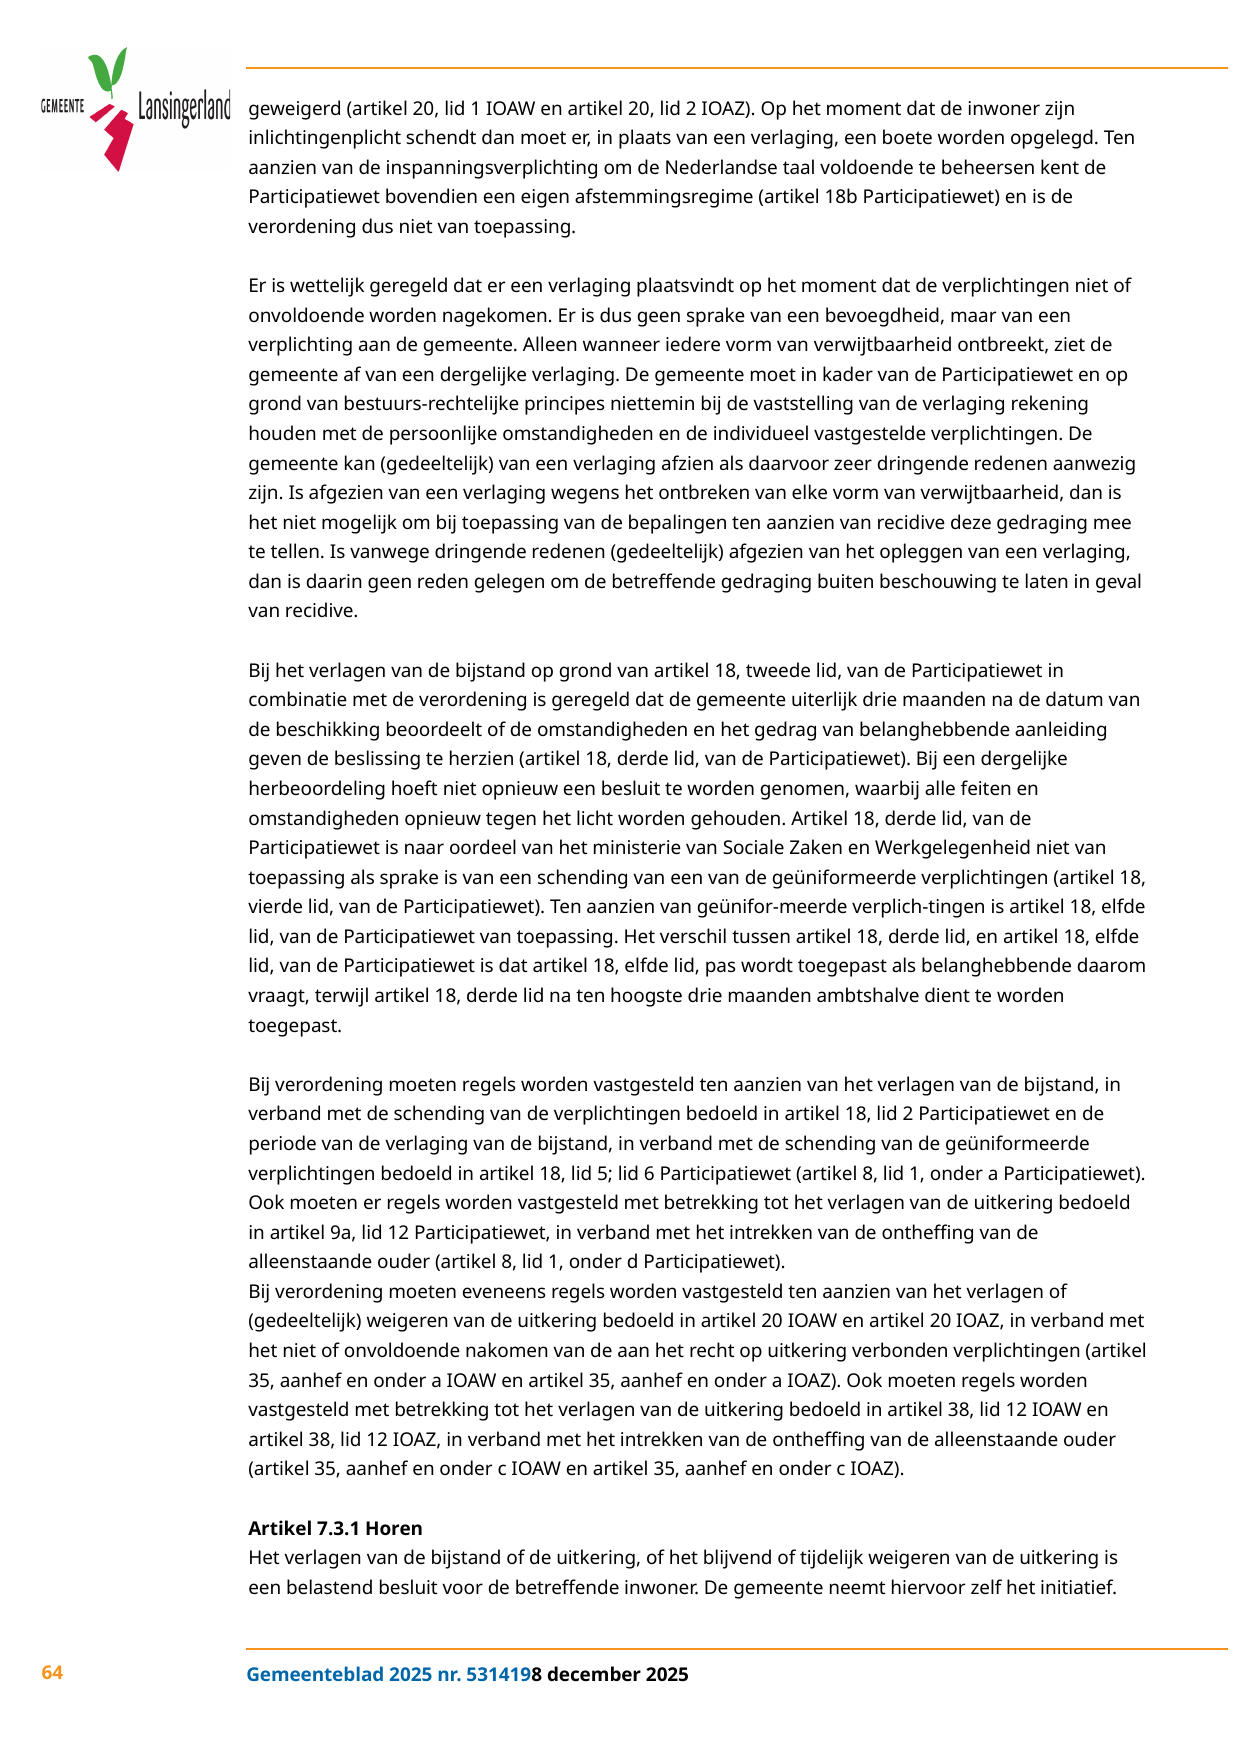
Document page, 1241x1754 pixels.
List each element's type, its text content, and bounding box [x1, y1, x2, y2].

text Bij verordening moeten regels worden vastgesteld ten aanzien van het verlagen van de bijstand, in verband met de schending van de verplichtingen bedoeld in artikel 18, lid 2 Participatiewet en de periode van de verlaging van de bijstand, in verband met de schending van de geüniformeerde verplichtingen bedoeld in artikel 18, lid 5; lid 6 Participatiewet (artikel 8, lid 1, onder a Participatiewet). Ook moeten er regels worden vastgesteld met betrekking tot het verlagen van de uitkering bedoeld in artikel 9a, lid 12 Participatiewet, in verband met het intrekken van de ontheffing van de alleenstaande ouder (artikel 8, lid 1, onder d Participatiewet). [248, 1071, 1152, 1274]
picture [41, 47, 231, 172]
text Er is wettelijk geregeld dat er een verlaging plaatsvindt op het moment dat de verplichtingen niet of onvoldoende worden nagekomen. Er is dus geen sprake van een bevoegdheid, maar van een verplichting aan de gemeente. Alleen wanneer iedere vorm van verwijtbaarheid ontbreekt, ziet de gemeente af van een dergelijke verlaging. De gemeente moet in kader van de Participatiewet en op grond van bestuurs-rechtelijke principes niettemin bij de vaststelling van de verlaging rekening houden met de persoonlijke omstandigheden en de individueel vastgestelde verplichtingen. De gemeente kan (gedeeltelijk) van een verlaging afzien als daarvoor zeer dringende redenen aanwezig zijn. Is afgezien van een verlaging wegens het ontbreken van elke vorm van verwijtbaarheid, dan is het niet mogelijk om bij toepassing van de bepalingen ten aanzien van recidive deze gedraging mee te tellen. Is vanwege dringende redenen (gedeeltelijk) afgezien van het opleggen van een verlaging, dan is daarin geen reden gelegen om de betreffende gedraging buiten beschouwing te laten in geval van recidive. [248, 272, 1152, 623]
text Bij verordening moeten eveneens regels worden vastgesteld ten aanzien van het verlagen of (gedeeltelijk) weigeren van de uitkering bedoeld in artikel 20 IOAW en artikel 20 IOAZ, in verband met het niet of onvoldoende nakomen van de aan het recht op uitkering verbonden verplichtingen (artikel 35, aanhef en onder a IOAW en artikel 35, aanhef en onder a IOAZ). Ook moeten regels worden vastgesteld met betrekking tot het verlagen van de uitkering bedoeld in artikel 38, lid 12 IOAW en artikel 38, lid 12 IOAZ, in verband met het intrekken van de ontheffing van de alleenstaande ouder (artikel 35, aanhef en onder c IOAW en artikel 35, aanhef en onder c IOAZ). [248, 1278, 1152, 1481]
text Bij het verlagen van de bijstand op grond van artikel 18, tweede lid, van de Participatiewet in combinatie met de verordening is geregeld dat de gemeente uiterlijk drie maanden na de datum van de beschikking beoordeelt of de omstandigheden en het gedrag van belanghebbende aanleiding geven de beslissing te herzien (artikel 18, derde lid, van de Participatiewet). Bij een dergelijke herbeoordeling hoeft niet opnieuw een besluit te worden genomen, waarbij alle feiten en omstandigheden opnieuw tegen het licht worden gehouden. Artikel 18, derde lid, van de Participatiewet is naar oordeel van het ministerie van Sociale Zaken en Werkgelegenheid niet van toepassing als sprake is van een schending van een van de geüniformeerde verplichtingen (artikel 18, vierde lid, van de Participatiewet). Ten aanzien van geünifor-meerde verplich-tingen is artikel 18, elfde lid, van de Participatiewet van toepassing. Het verschil tussen artikel 18, derde lid, en artikel 18, elfde lid, van de Participatiewet is dat artikel 18, elfde lid, pas wordt toegepast als belanghebbende daarom vraagt, terwijl artikel 18, derde lid na ten hoogste drie maanden ambtshalve dient te worden toegepast. [248, 657, 1152, 1038]
text Artikel 7.3.1 Horen [248, 1515, 1152, 1541]
text Het verlagen van de bijstand of de uitkering, of het blijvend of tijdelijk weigeren van de uitkering is een belastend besluit voor de betreffende inwoner. De gemeente neemt hiervoor zelf het initiatief. [248, 1544, 1152, 1600]
text geweigerd (artikel 20, lid 1 IOAW en artikel 20, lid 2 IOAZ). Op het moment dat de inwoner zijn inlichtingenplicht schendt dan moet er, in plaats van een verlaging, een boete worden opgelegd. Ten aanzien van de inspanningsverplichting om de Nederlandse taal voldoende te beheersen kent de Participatiewet bovendien een eigen afstemmingsregime (artikel 18b Participatiewet) en is de verordening dus niet van toepassing. [248, 95, 1152, 239]
